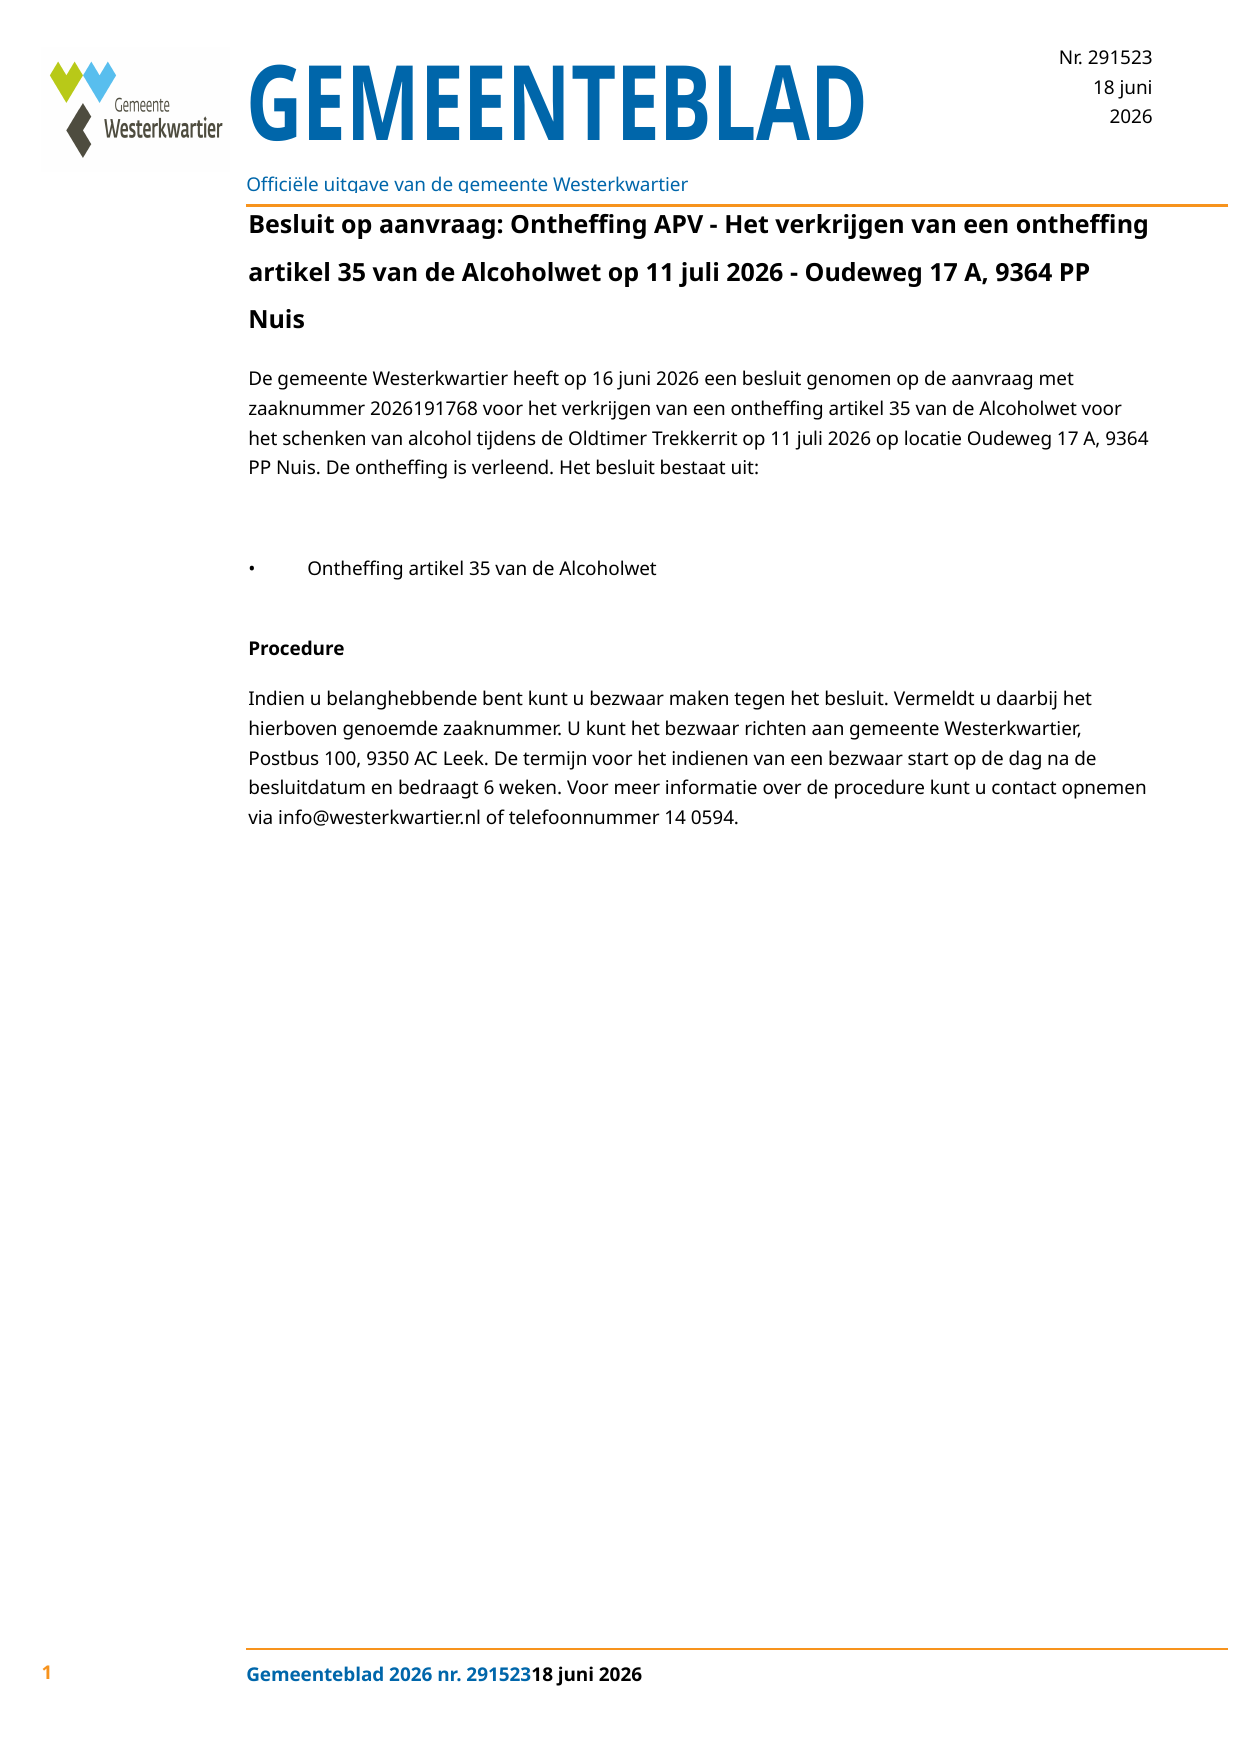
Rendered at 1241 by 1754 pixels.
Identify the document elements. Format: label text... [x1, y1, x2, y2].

list Ontheffing artikel 35 van de Alcoholwet [248, 555, 1152, 581]
picture [41, 47, 231, 172]
text Procedure [248, 635, 1152, 661]
text De gemeente Westerkwartier heeft op 16 juni 2026 een besluit genomen op de aanvraag met zaaknummer 2026191768 voor het verkrijgen van een ontheffing artikel 35 van de Alcoholwet voor het schenken van alcohol tijdens de Oldtimer Trekkerrit op 11 juli 2026 op locatie Oudeweg 17 A, 9364 PP Nuis. De ontheffing is verleend. Het besluit bestaat uit: [248, 366, 1152, 480]
text Indien u belanghebbende bent kunt u bezwaar maken tegen het besluit. Vermeldt u daarbij het hierboven genoemde zaaknummer. U kunt het bezwaar richten aan gemeente Westerkwartier, Postbus 100, 9350 AC Leek. De termijn voor het indienen van een bezwaar start op de dag na de besluitdatum en bedraagt 6 weken. Voor meer informatie over de procedure kunt u contact opnemen via info@westerkwartier.nl of telefoonnummer 14 0594. [248, 686, 1152, 829]
text Besluit op aanvraag: Ontheffing APV - Het verkrijgen van een ontheffing artikel 35 van de Alcoholwet op 11 juli 2026 - Oudeweg 17 A, 9364 PP Nuis [248, 207, 1152, 336]
